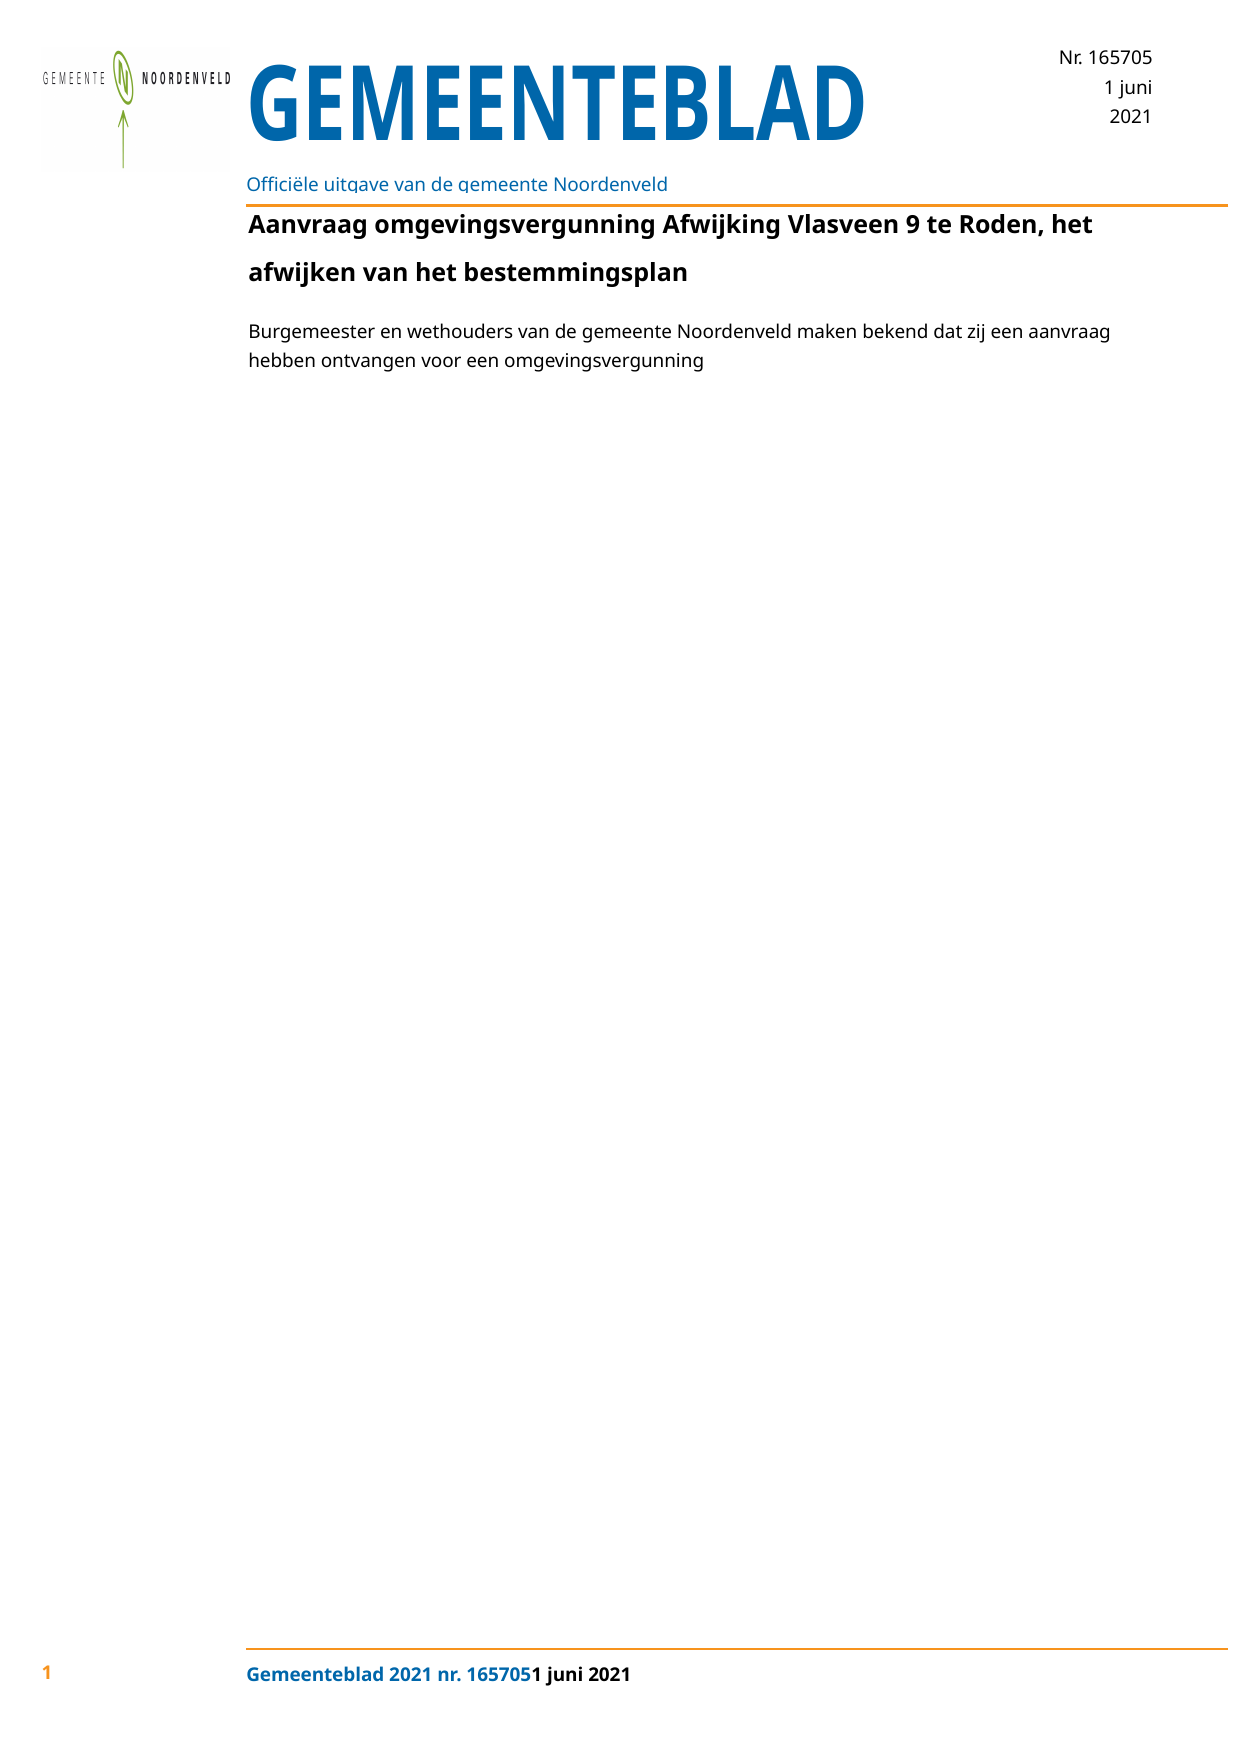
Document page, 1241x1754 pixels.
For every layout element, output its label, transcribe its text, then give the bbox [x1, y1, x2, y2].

text Burgemeester en wethouders van de gemeente Noordenveld maken bekend dat zij een aanvraag hebben ontvangen voor een omgevingsvergunning [248, 318, 1152, 373]
text Aanvraag omgevingsvergunning Afwijking Vlasveen 9 te Roden, het afwijken van het bestemmingsplan [248, 207, 1152, 288]
picture [41, 47, 231, 172]
